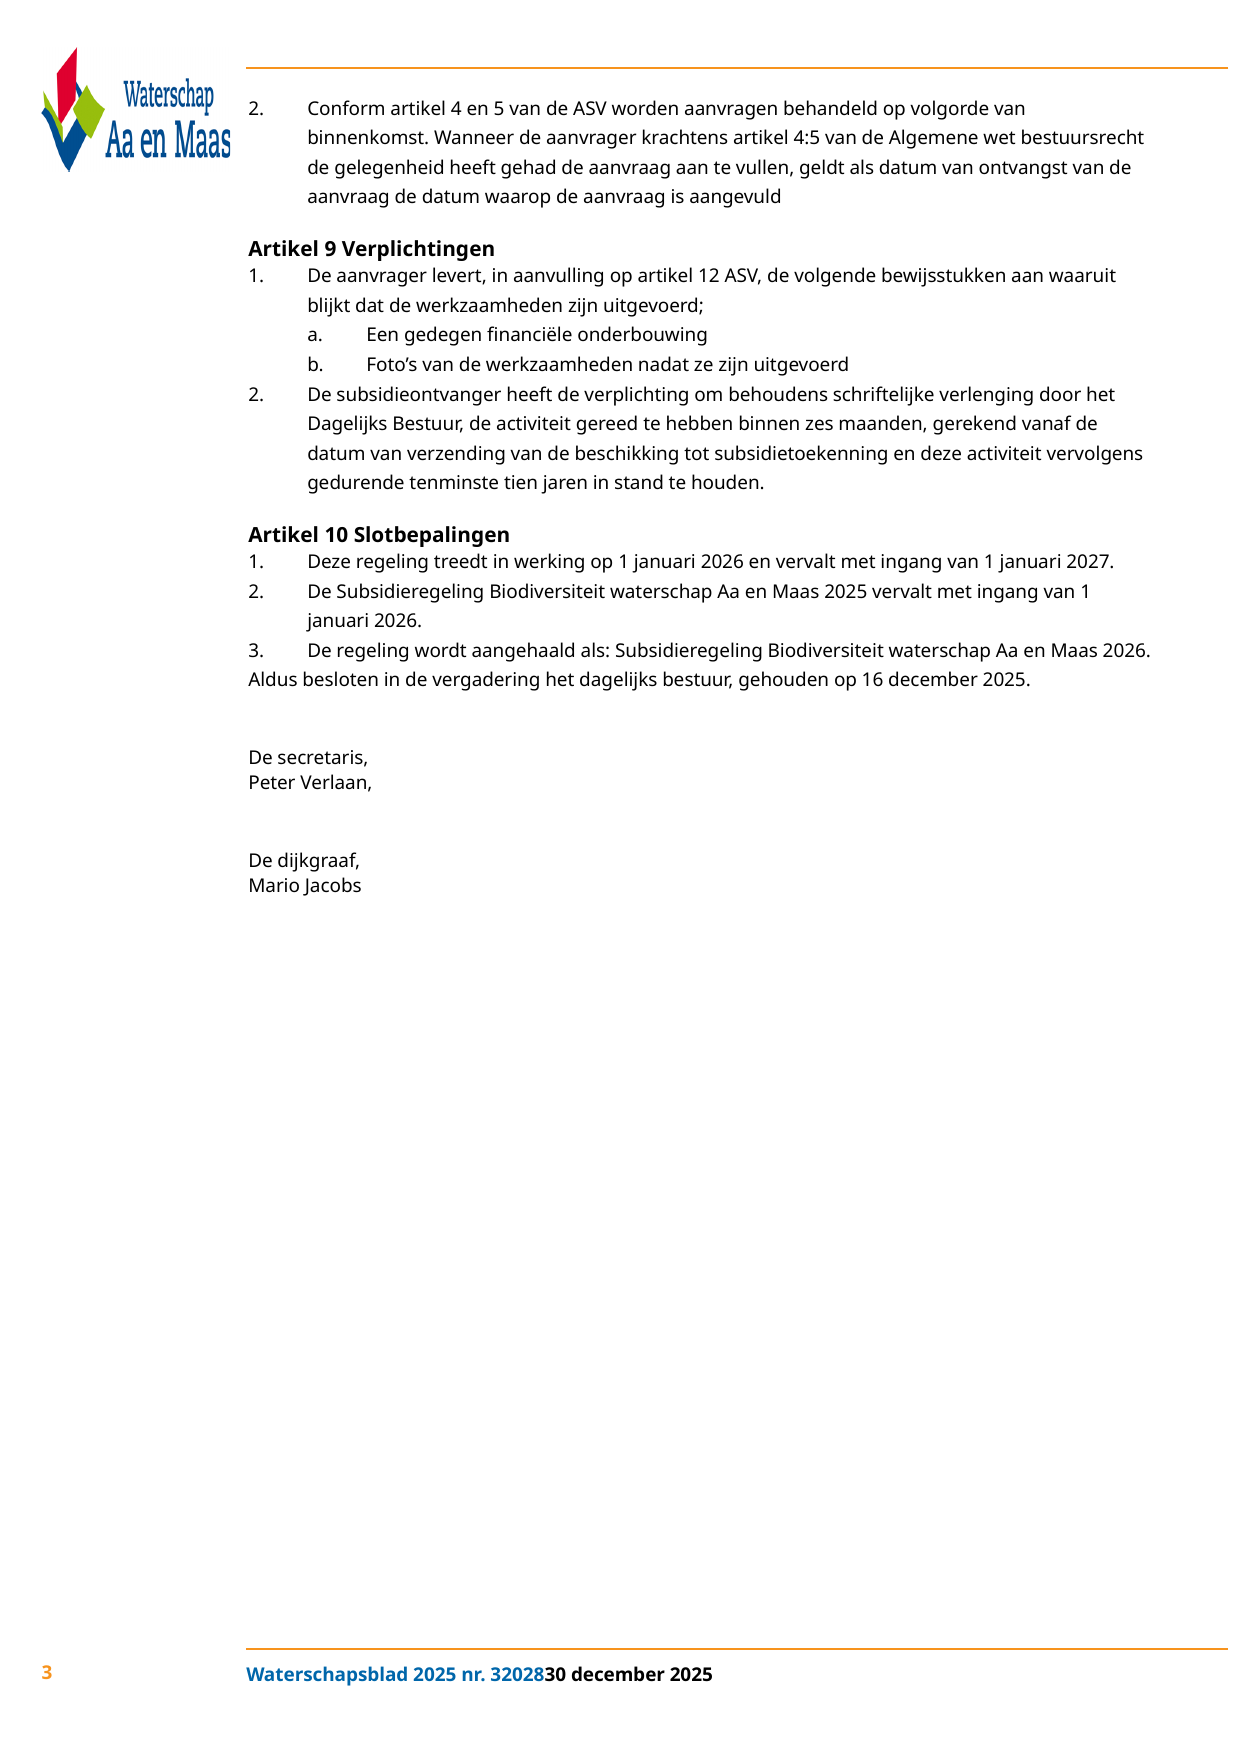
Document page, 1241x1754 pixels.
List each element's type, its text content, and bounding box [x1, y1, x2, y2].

text De dijkgraaf, [248, 847, 1152, 872]
text Aldus besloten in de vergadering het dagelijks bestuur, gehouden op 16 december 2025. [248, 667, 1152, 692]
list De regeling wordt aangehaald als: Subsidieregeling Biodiversiteit waterschap Aa en Maas 2026. [248, 637, 1152, 663]
text Artikel 9 Verplichtingen [248, 234, 1152, 262]
list De subsidieontvanger heeft de verplichting om behoudens schriftelijke verlenging door het Dagelijks Bestuur, de activiteit gereed te hebben binnen zes maanden, gerekend vanaf de datum van verzending van de beschikking tot subsidietoekenning en deze activiteit vervolgens gedurende tenminste tien jaren in stand te houden. [248, 381, 1152, 495]
text Peter Verlaan, [248, 769, 1152, 795]
list Deze regeling treedt in werking op 1 januari 2026 en vervalt met ingang van 1 januari 2027. [248, 548, 1152, 574]
list De aanvrager levert, in aanvulling op artikel 12 ASV, de volgende bewijsstukken aan waaruit blijkt dat de werkzaamheden zijn uitgevoerd; [248, 262, 1152, 318]
list Een gedegen financiële onderbouwing [307, 322, 1152, 347]
list Conform artikel 4 en 5 van de ASV worden aanvragen behandeld op volgorde van binnenkomst. Wanneer de aanvrager krachtens artikel 4:5 van de Algemene wet bestuursrecht de gelegenheid heeft gehad de aanvraag aan te vullen, geldt als datum van ontvangst van de aanvraag de datum waarop de aanvraag is aangevuld [248, 95, 1152, 209]
list Foto’s van de werkzaamheden nadat ze zijn uitgevoerd [307, 351, 1152, 377]
text Artikel 10 Slotbepalingen [248, 520, 1152, 548]
picture [41, 47, 231, 172]
text De secretaris, [248, 744, 1152, 769]
text Mario Jacobs [248, 872, 1152, 898]
list De Subsidieregeling Biodiversiteit waterschap Aa en Maas 2025 vervalt met ingang van 1 januari 2026. [248, 578, 1152, 633]
